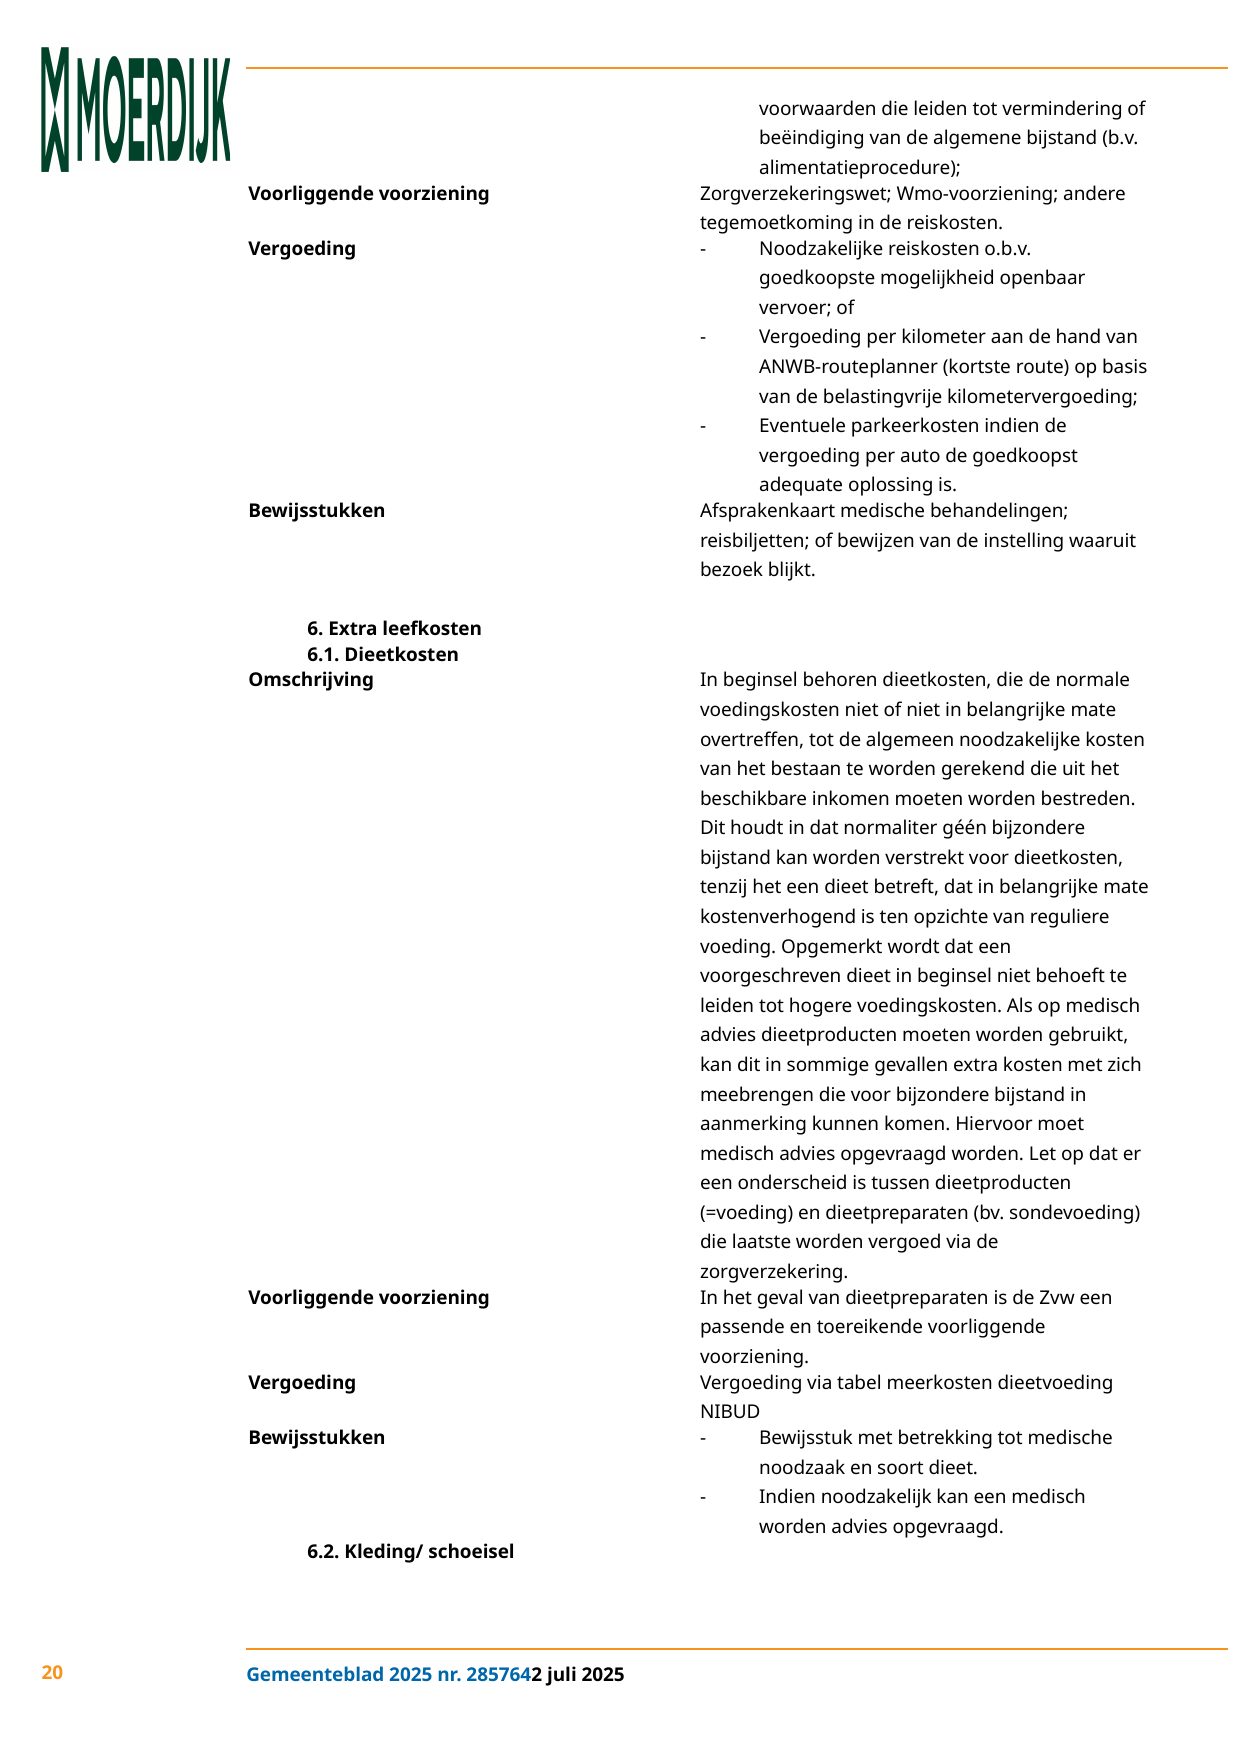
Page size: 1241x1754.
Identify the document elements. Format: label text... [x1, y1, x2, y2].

table_header 6. Extra leefkosten [248, 615, 1152, 641]
table_cell 6.2. Kleding/ schoeisel [248, 1539, 1152, 1564]
table_cell Vergoeding [248, 235, 700, 497]
table_cell Bewijsstukken [248, 1424, 700, 1539]
table_cell In het geval van dieetpreparaten is de Zvw een passende en toereikende voorliggende voorziening. [700, 1284, 1152, 1369]
table_cell Afsprakenkaart medische behandelingen; reisbiljetten; of bewijzen van de instelling waaruit bezoek blijkt. [700, 498, 1152, 582]
table_cell Zorgverzekeringswet; Wmo-voorziening; andere tegemoetkoming in de reiskosten. [700, 180, 1152, 235]
table_cell Omschrijving [248, 667, 700, 1284]
table_cell [248, 95, 700, 180]
table_cell 6.1. Dieetkosten [248, 641, 1152, 667]
table_cell Voorliggende voorziening [248, 180, 700, 235]
table_cell Bewijsstuk met betrekking tot medische noodzaak en soort dieet. Indien noodzakelijk kan een medisch worden advies opgevraagd. [700, 1424, 1152, 1539]
table_cell Bewijsstukken [248, 498, 700, 582]
picture [41, 47, 231, 172]
table_cell Vergoeding via tabel meerkosten dieetvoeding NIBUD [700, 1369, 1152, 1424]
table_cell voorwaarden die leiden tot vermindering of beëindiging van de algemene bijstand (b.v. alimentatieprocedure); [700, 95, 1152, 180]
table_cell Vergoeding [248, 1369, 700, 1424]
table_cell Voorliggende voorziening [248, 1284, 700, 1369]
table_cell In beginsel behoren dieetkosten, die de normale voedingskosten niet of niet in belangrijke mate overtreffen, tot de algemeen noodzakelijke kosten van het bestaan te worden gerekend die uit het beschikbare inkomen moeten worden bestreden. Dit houdt in dat normaliter géén bijzondere bijstand kan worden verstrekt voor dieetkosten, tenzij het een dieet betreft, dat in belangrijke mate kostenverhogend is ten opzichte van reguliere voeding. Opgemerkt wordt dat een voorgeschreven dieet in beginsel niet behoeft te leiden tot hogere voedingskosten. Als op medisch advies dieetproducten moeten worden gebruikt, kan dit in sommige gevallen extra kosten met zich meebrengen die voor bijzondere bijstand in aanmerking kunnen komen. Hiervoor moet medisch advies opgevraagd worden. Let op dat er een onderscheid is tussen dieetproducten (=voeding) en dieetpreparaten (bv. sondevoeding) die laatste worden vergoed via de zorgverzekering. [700, 667, 1152, 1284]
table_cell Noodzakelijke reiskosten o.b.v. goedkoopste mogelijkheid openbaar vervoer; of Vergoeding per kilometer aan de hand van ANWB-routeplanner (kortste route) op basis van de belastingvrije kilometervergoeding; Eventuele parkeerkosten indien de vergoeding per auto de goedkoopst adequate oplossing is. [700, 235, 1152, 497]
